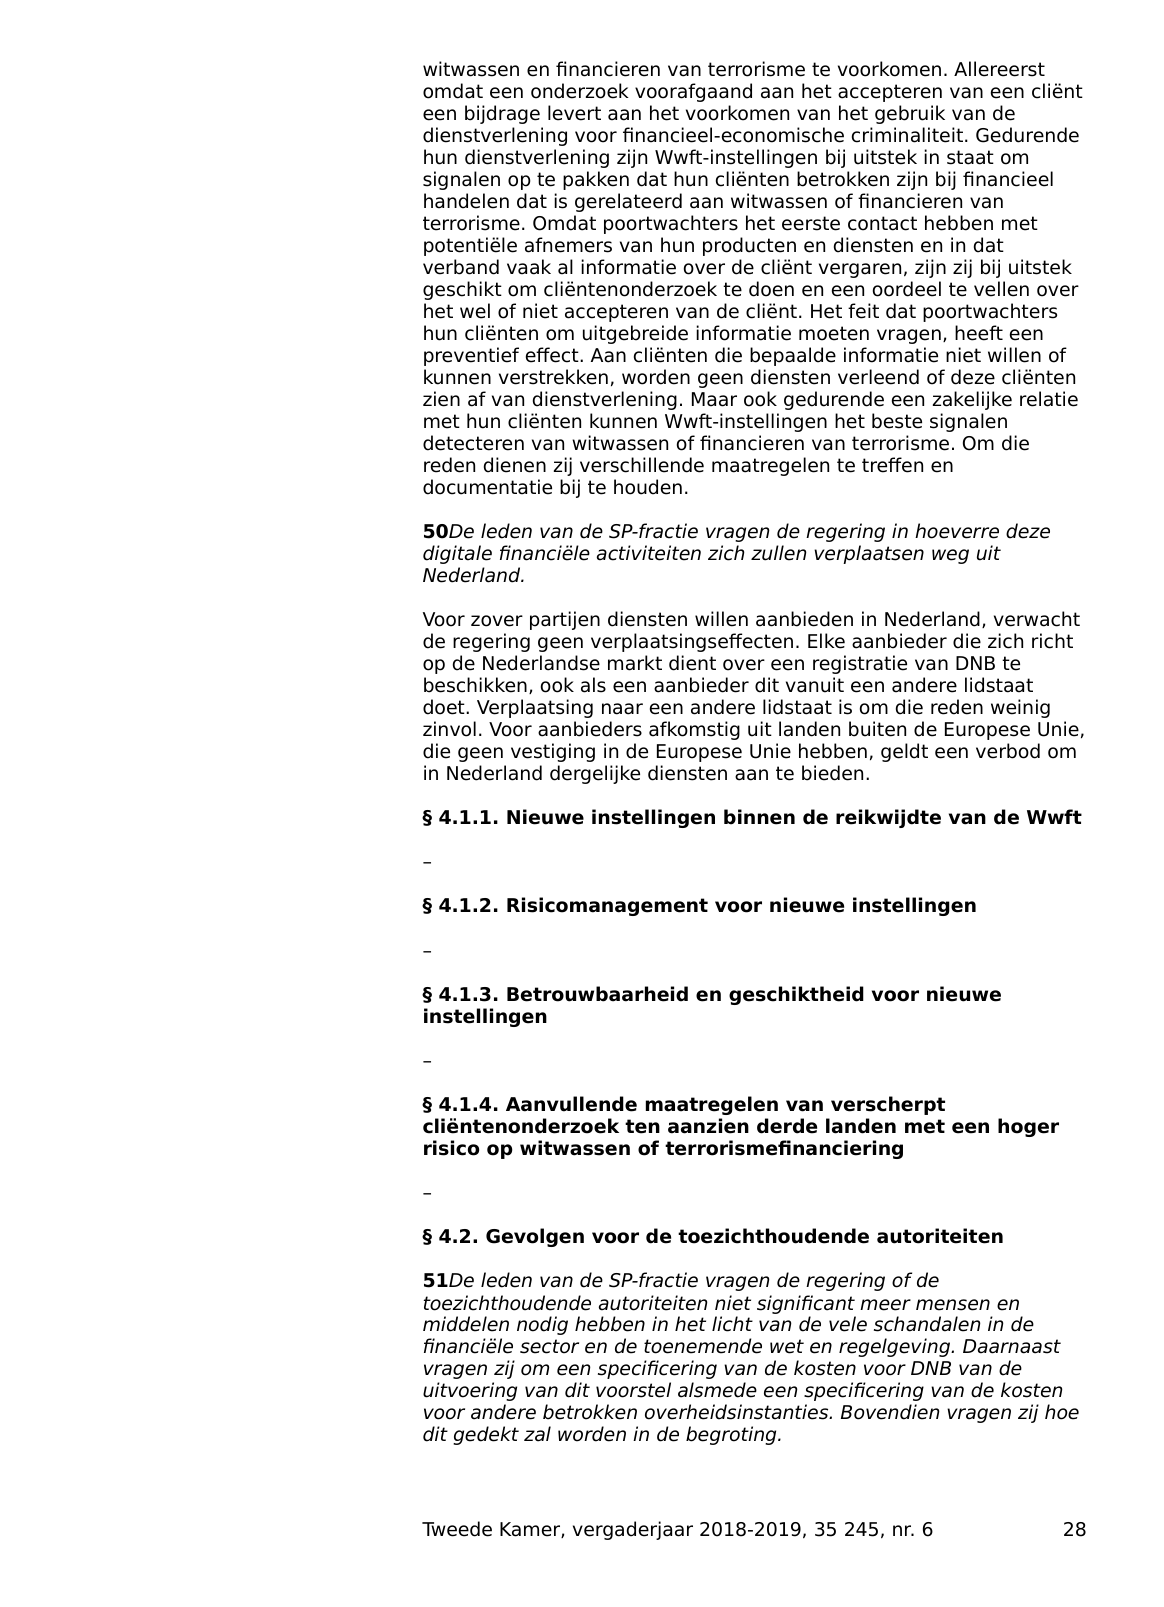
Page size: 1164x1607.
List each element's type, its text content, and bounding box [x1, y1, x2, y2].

subtitle § 4.1.4. Aanvullende maatregelen van verscherpt cliëntenonderzoek ten aanzien derde landen met een hoger risico op witwassen of terrorismefinanciering [422, 1094, 1087, 1160]
subtitle § 4.1.2. Risicomanagement voor nieuwe instellingen [422, 895, 1087, 917]
subtitle § 4.1.3. Betrouwbaarheid en geschiktheid voor nieuwe instellingen [422, 984, 1087, 1028]
text – [422, 1050, 1087, 1072]
text Voor zover partijen diensten willen aanbieden in Nederland, verwacht de regering geen verplaatsingseffecten. Elke aanbieder die zich richt op de Nederlandse markt dient over een registratie van DNB te beschikken, ook als een aanbieder dit vanuit een andere lidstaat doet. Verplaatsing naar een andere lidstaat is om die reden weinig zinvol. Voor aanbieders afkomstig uit landen buiten de Europese Unie, die geen vestiging in de Europese Unie hebben, geldt een verbod om in Nederland dergelijke diensten aan te bieden. [422, 609, 1087, 785]
text 50De leden van de SP-fractie vragen de regering in hoeverre deze digitale financiële activiteiten zich zullen verplaatsen weg uit Nederland. [422, 521, 1087, 587]
text – [422, 851, 1087, 873]
text 51De leden van de SP-fractie vragen de regering of de toezichthoudende autoriteiten niet significant meer mensen en middelen nodig hebben in het licht van de vele schandalen in de financiële sector en de toenemende wet en regelgeving. Daarnaast vragen zij om een specificering van de kosten voor DNB van de uitvoering van dit voorstel alsmede een specificering van de kosten voor andere betrokken overheidsinstanties. Bovendien vragen zij hoe dit gedekt zal worden in de begroting. [422, 1270, 1087, 1446]
text witwassen en financieren van terrorisme te voorkomen. Allereerst omdat een onderzoek voorafgaand aan het accepteren van een cliënt een bijdrage levert aan het voorkomen van het gebruik van de dienstverlening voor financieel-economische criminaliteit. Gedurende hun dienstverlening zijn Wwft-instellingen bij uitstek in staat om signalen op te pakken dat hun cliënten betrokken zijn bij financieel handelen dat is gerelateerd aan witwassen of financieren van terrorisme. Omdat poortwachters het eerste contact hebben met potentiële afnemers van hun producten en diensten en in dat verband vaak al informatie over de cliënt vergaren, zijn zij bij uitstek geschikt om cliëntenonderzoek te doen en een oordeel te vellen over het wel of niet accepteren van de cliënt. Het feit dat poortwachters hun cliënten om uitgebreide informatie moeten vragen, heeft een preventief effect. Aan cliënten die bepaalde informatie niet willen of kunnen verstrekken, worden geen diensten verleend of deze cliënten zien af van dienstverlening. Maar ook gedurende een zakelijke relatie met hun cliënten kunnen Wwft-instellingen het beste signalen detecteren van witwassen of financieren van terrorisme. Om die reden dienen zij verschillende maatregelen te treffen en documentatie bij te houden. [422, 59, 1087, 499]
subtitle § 4.2. Gevolgen voor de toezichthoudende autoriteiten [422, 1226, 1087, 1248]
text – [422, 939, 1087, 961]
text – [422, 1182, 1087, 1204]
subtitle § 4.1.1. Nieuwe instellingen binnen de reikwijdte van de Wwft [422, 807, 1087, 829]
